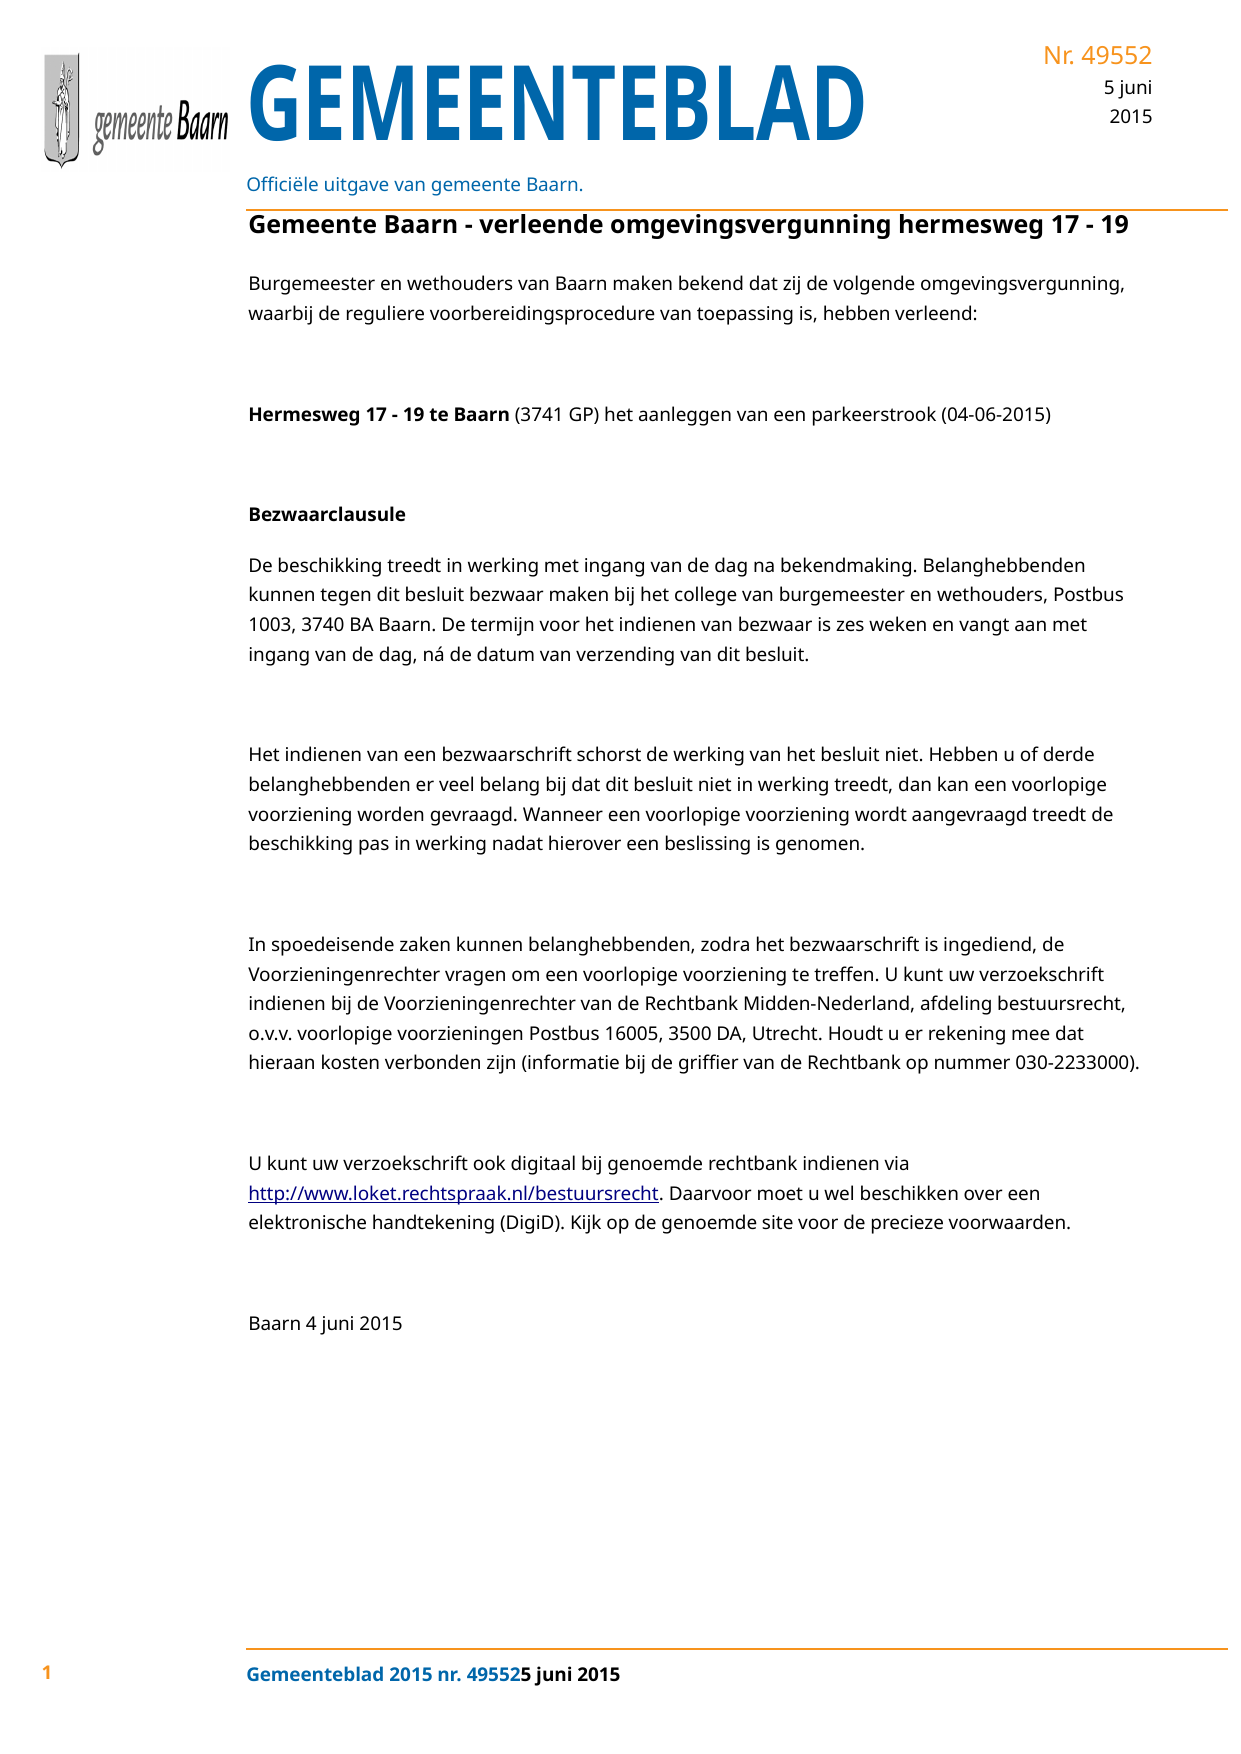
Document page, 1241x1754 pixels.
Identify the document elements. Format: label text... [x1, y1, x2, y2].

text Bezwaarclausule [248, 502, 1152, 527]
text Hermesweg 17 - 19 te Baarn (3741 GP) het aanleggen van een parkeerstrook (04-06-2015) [248, 401, 1152, 426]
text Baarn 4 juni 2015 [248, 1310, 1152, 1336]
text U kunt uw verzoekschrift ook digitaal bij genoemde rechtbank indienen via http://www.loket.rechtspraak.nl/bestuursrecht. Daarvoor moet u wel beschikken over een elektronische handtekening (DigiD). Kijk op de genoemde site voor de precieze voorwaarden. [248, 1150, 1152, 1235]
picture [41, 47, 231, 172]
text De beschikking treedt in werking met ingang van de dag na bekendmaking. Belanghebbenden kunnen tegen dit besluit bezwaar maken bij het college van burgemeester en wethouders, Postbus 1003, 3740 BA Baarn. De termijn voor het indienen van bezwaar is zes weken en vangt aan met ingang van de dag, ná de datum van verzending van dit besluit. [248, 552, 1152, 666]
text Het indienen van een bezwaarschrift schorst de werking van het besluit niet. Hebben u of derde belanghebbenden er veel belang bij dat dit besluit niet in werking treedt, dan kan een voorlopige voorziening worden gevraagd. Wanneer een voorlopige voorziening wordt aangevraagd treedt de beschikking pas in werking nadat hierover een beslissing is genomen. [248, 742, 1152, 856]
text In spoedeisende zaken kunnen belanghebbenden, zodra het bezwaarschrift is ingediend, de Voorzieningenrechter vragen om een voorlopige voorziening te treffen. U kunt uw verzoekschrift indienen bij de Voorzieningenrechter van de Rechtbank Midden-Nederland, afdeling bestuursrecht, o.v.v. voorlopige voorzieningen Postbus 16005, 3500 DA, Utrecht. Houdt u er rekening mee dat hieraan kosten verbonden zijn (informatie bij de griffier van de Rechtbank op nummer 030-2233000). [248, 931, 1152, 1075]
text Burgemeester en wethouders van Baarn maken bekend dat zij de volgende omgevingsvergunning, waarbij de reguliere voorbereidingsprocedure van toepassing is, hebben verleend: [248, 270, 1152, 326]
text Gemeente Baarn - verleende omgevingsvergunning hermesweg 17 - 19 [248, 211, 1152, 241]
